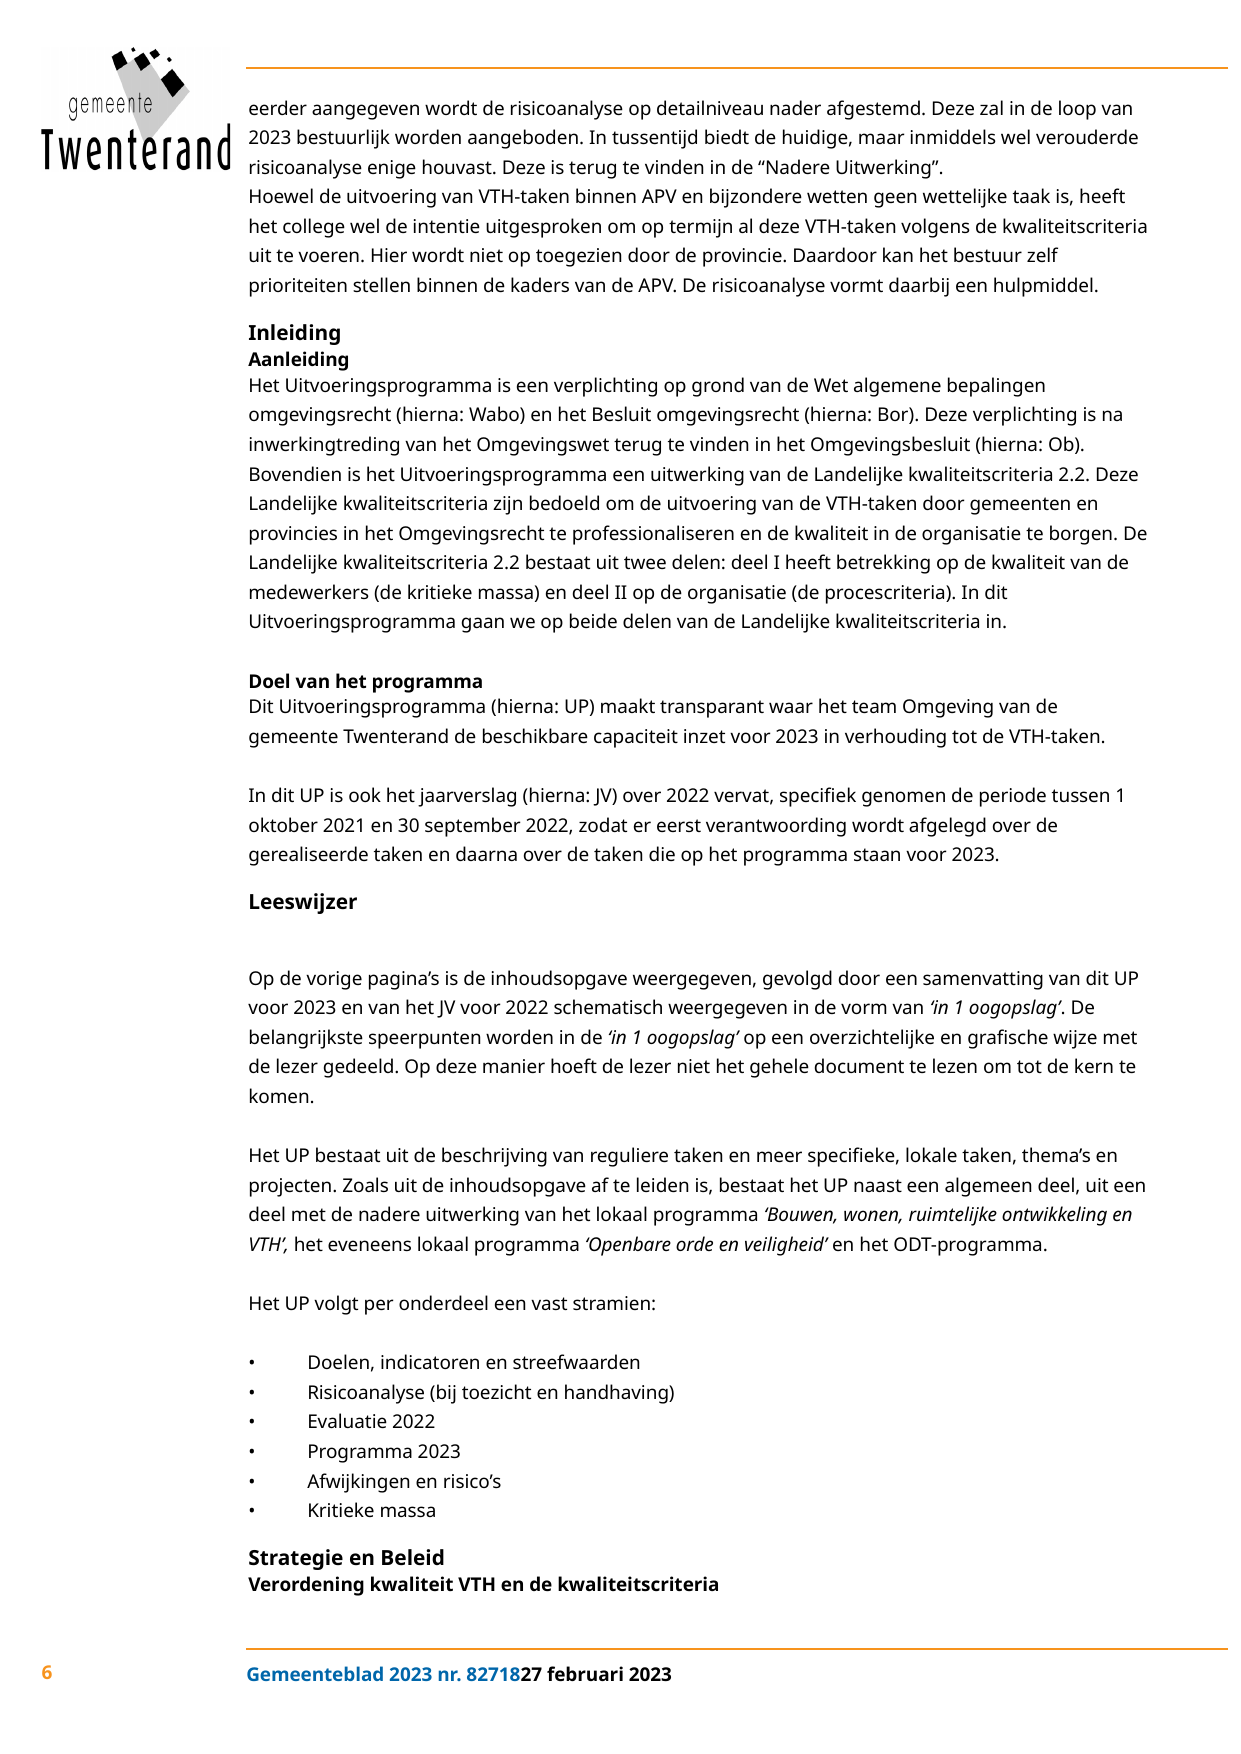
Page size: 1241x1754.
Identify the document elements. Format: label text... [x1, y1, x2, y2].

text In dit UP is ook het jaarverslag (hierna: JV) over 2022 vervat, specifiek genomen de periode tussen 1 oktober 2021 en 30 september 2022, zodat er eerst verantwoording wordt afgelegd over de gerealiseerde taken en daarna over de taken die op het programma staan voor 2023. [248, 782, 1152, 867]
text Leeswijzer [248, 887, 1152, 916]
text Op de vorige pagina’s is de inhoudsopgave weergegeven, gevolgd door een samenvatting van dit UP voor 2023 en van het JV voor 2022 schematisch weergegeven in de vorm van ‘in 1 oogopslag’. De belangrijkste speerpunten worden in de ‘in 1 oogopslag’ op een overzichtelijke en grafische wijze met de lezer gedeeld. Op deze manier hoeft de lezer niet het gehele document te lezen om tot de kern te komen. [248, 965, 1152, 1109]
text Aanleiding [248, 346, 1152, 372]
text Het Uitvoeringsprogramma is een verplichting op grond van de Wet algemene bepalingen omgevingsrecht (hierna: Wabo) en het Besluit omgevingsrecht (hierna: Bor). Deze verplichting is na inwerkingtreding van het Omgevingswet terug te vinden in het Omgevingsbesluit (hierna: Ob). Bovendien is het Uitvoeringsprogramma een uitwerking van de Landelijke kwaliteitscriteria 2.2. Deze Landelijke kwaliteitscriteria zijn bedoeld om de uitvoering van de VTH-taken door gemeenten en provincies in het Omgevingsrecht te professionaliseren en de kwaliteit in de organisatie te borgen. De Landelijke kwaliteitscriteria 2.2 bestaat uit twee delen: deel I heeft betrekking op de kwaliteit van de medewerkers (de kritieke massa) en deel II op de organisatie (de procescriteria). In dit Uitvoeringsprogramma gaan we op beide delen van de Landelijke kwaliteitscriteria in. [248, 372, 1152, 634]
text Het UP volgt per onderdeel een vast stramien: [248, 1290, 1152, 1316]
list Doelen, indicatoren en streefwaarden [248, 1349, 1152, 1375]
list Kritieke massa [248, 1497, 1152, 1523]
text Hoewel de uitvoering van VTH-taken binnen APV en bijzondere wetten geen wettelijke taak is, heeft het college wel de intentie uitgesproken om op termijn al deze VTH-taken volgens de kwaliteitscriteria uit te voeren. Hier wordt niet op toegezien door de provincie. Daardoor kan het bestuur zelf prioriteiten stellen binnen de kaders van de APV. De risicoanalyse vormt daarbij een hulpmiddel. [248, 183, 1152, 298]
text Inleiding [248, 318, 1152, 346]
list Programma 2023 [248, 1438, 1152, 1464]
list Evaluatie 2022 [248, 1409, 1152, 1434]
picture [41, 47, 231, 172]
text Doel van het programma [248, 668, 1152, 694]
list Afwijkingen en risico’s [248, 1468, 1152, 1493]
text Verordening kwaliteit VTH en de kwaliteitscriteria [248, 1571, 1152, 1597]
text eerder aangegeven wordt de risicoanalyse op detailniveau nader afgestemd. Deze zal in de loop van 2023 bestuurlijk worden aangeboden. In tussentijd biedt de huidige, maar inmiddels wel verouderde risicoanalyse enige houvast. Deze is terug te vinden in de “Nadere Uitwerking”. [248, 95, 1152, 180]
list Risicoanalyse (bij toezicht en handhaving) [248, 1379, 1152, 1405]
text Strategie en Beleid [248, 1543, 1152, 1571]
text Dit Uitvoeringsprogramma (hierna: UP) maakt transparant waar het team Omgeving van de gemeente Twenterand de beschikbare capaciteit inzet voor 2023 in verhouding tot de VTH-taken. [248, 694, 1152, 749]
text Het UP bestaat uit de beschrijving van reguliere taken en meer specifieke, lokale taken, thema’s en projecten. Zoals uit de inhoudsopgave af te leiden is, bestaat het UP naast een algemeen deel, uit een deel met de nadere uitwerking van het lokaal programma ‘Bouwen, wonen, ruimtelijke ontwikkeling en VTH’, het eveneens lokaal programma ‘Openbare orde en veiligheid’ en het ODT-programma. [248, 1142, 1152, 1257]
